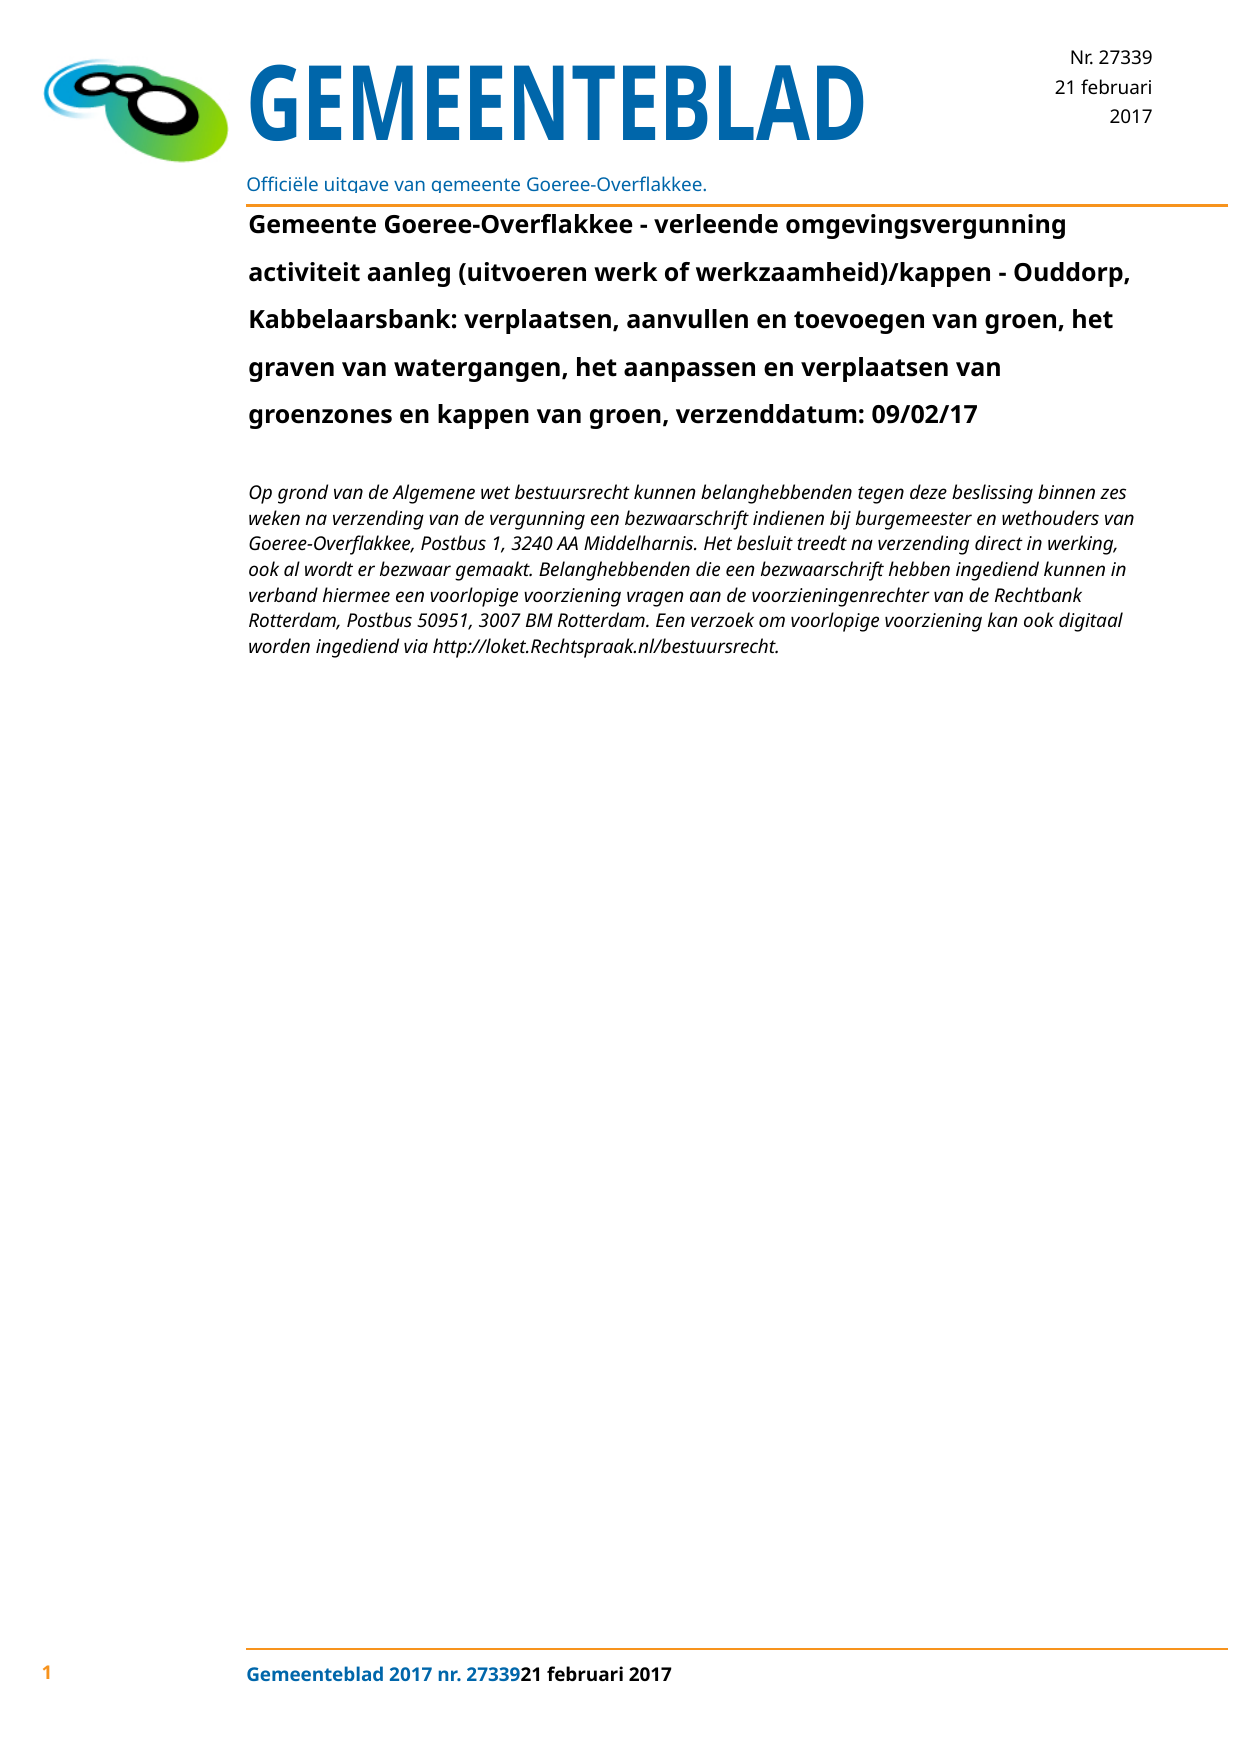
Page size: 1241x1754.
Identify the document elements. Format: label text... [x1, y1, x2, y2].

picture [41, 47, 231, 172]
text Op grond van de Algemene wet bestuursrecht kunnen belanghebbenden tegen deze beslissing binnen zes weken na verzending van de vergunning een bezwaarschrift indienen bij burgemeester en wethouders van Goeree-Overflakkee, Postbus 1, 3240 AA Middelharnis. Het besluit treedt na verzending direct in werking, ook al wordt er bezwaar gemaakt. Belanghebbenden die een bezwaarschrift hebben ingediend kunnen in verband hiermee een voorlopige voorziening vragen aan de voorzieningenrechter van de Rechtbank Rotterdam, Postbus 50951, 3007 BM Rotterdam. Een verzoek om voorlopige voorziening kan ook digitaal worden ingediend via http://loket.Rechtspraak.nl/bestuursrecht. [248, 479, 1152, 659]
text Gemeente Goeree-Overflakkee - verleende omgevingsvergunning activiteit aanleg (uitvoeren werk of werkzaamheid)/kappen - Ouddorp, Kabbelaarsbank: verplaatsen, aanvullen en toevoegen van groen, het graven van watergangen, het aanpassen en verplaatsen van groenzones en kappen van groen, verzenddatum: 09/02/17 [248, 207, 1152, 431]
